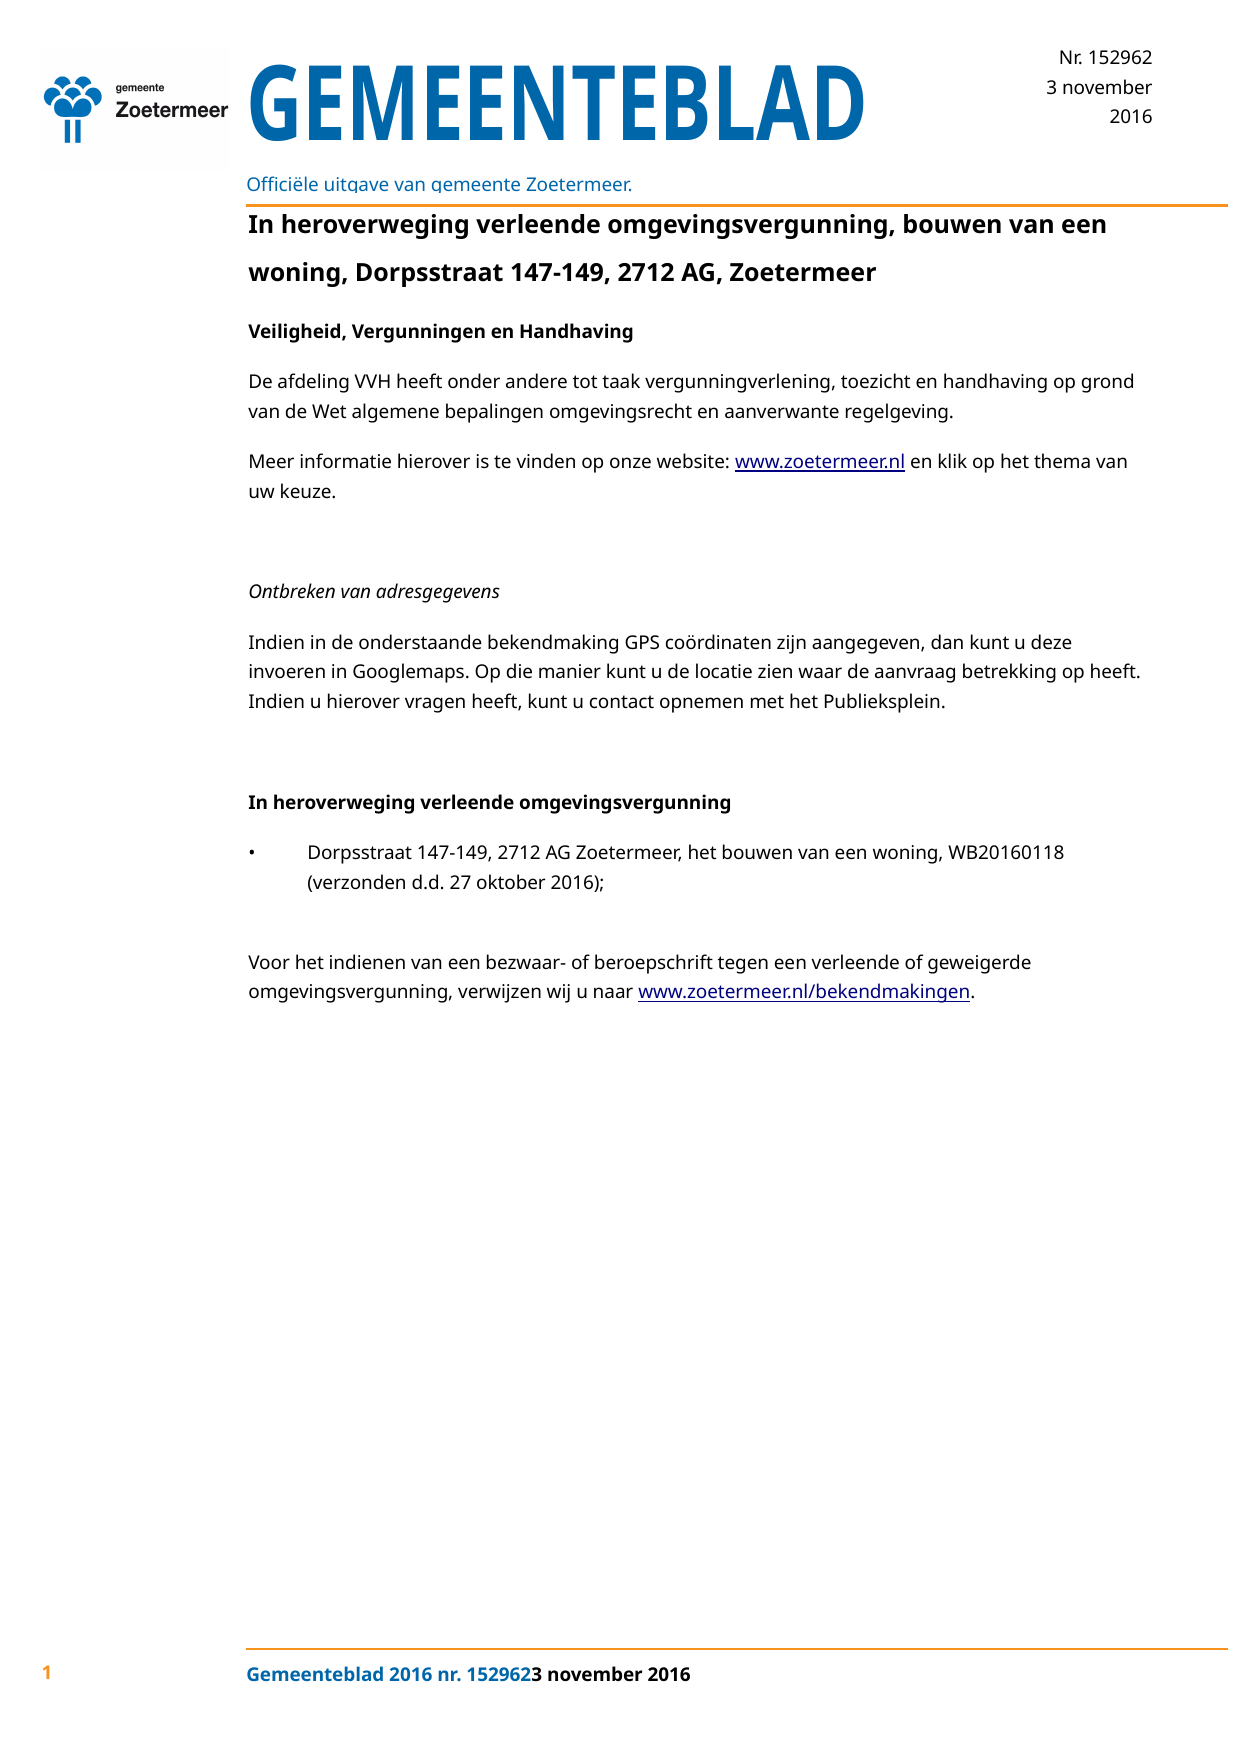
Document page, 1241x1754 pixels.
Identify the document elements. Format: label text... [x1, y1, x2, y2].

text Ontbreken van adresgegevens [248, 579, 1152, 604]
text Indien in de onderstaande bekendmaking GPS coördinaten zijn aangegeven, dan kunt u deze invoeren in Googlemaps. Op die manier kunt u de locatie zien waar de aanvraag betrekking op heeft. Indien u hierover vragen heeft, kunt u contact opnemen met het Publieksplein. [248, 629, 1152, 714]
text De afdeling VVH heeft onder andere tot taak vergunningverlening, toezicht en handhaving op grond van de Wet algemene bepalingen omgevingsrecht en aanverwante regelgeving. [248, 368, 1152, 424]
list Dorpsstraat 147-149, 2712 AG Zoetermeer, het bouwen van een woning, WB20160118 (verzonden d.d. 27 oktober 2016); [248, 839, 1152, 895]
picture [41, 47, 231, 172]
text Voor het indienen van een bezwaar- of beroepschrift tegen een verleende of geweigerde omgevingsvergunning, verwijzen wij u naar www.zoetermeer.nl/bekendmakingen. [248, 949, 1152, 1004]
text In heroverweging verleende omgevingsvergunning, bouwen van een woning, Dorpsstraat 147-149, 2712 AG, Zoetermeer [248, 207, 1152, 288]
text In heroverweging verleende omgevingsvergunning [248, 789, 1152, 815]
text Meer informatie hierover is te vinden op onze website: www.zoetermeer.nl en klik op het thema van uw keuze. [248, 448, 1152, 504]
text Veiligheid, Vergunningen en Handhaving [248, 318, 1152, 344]
